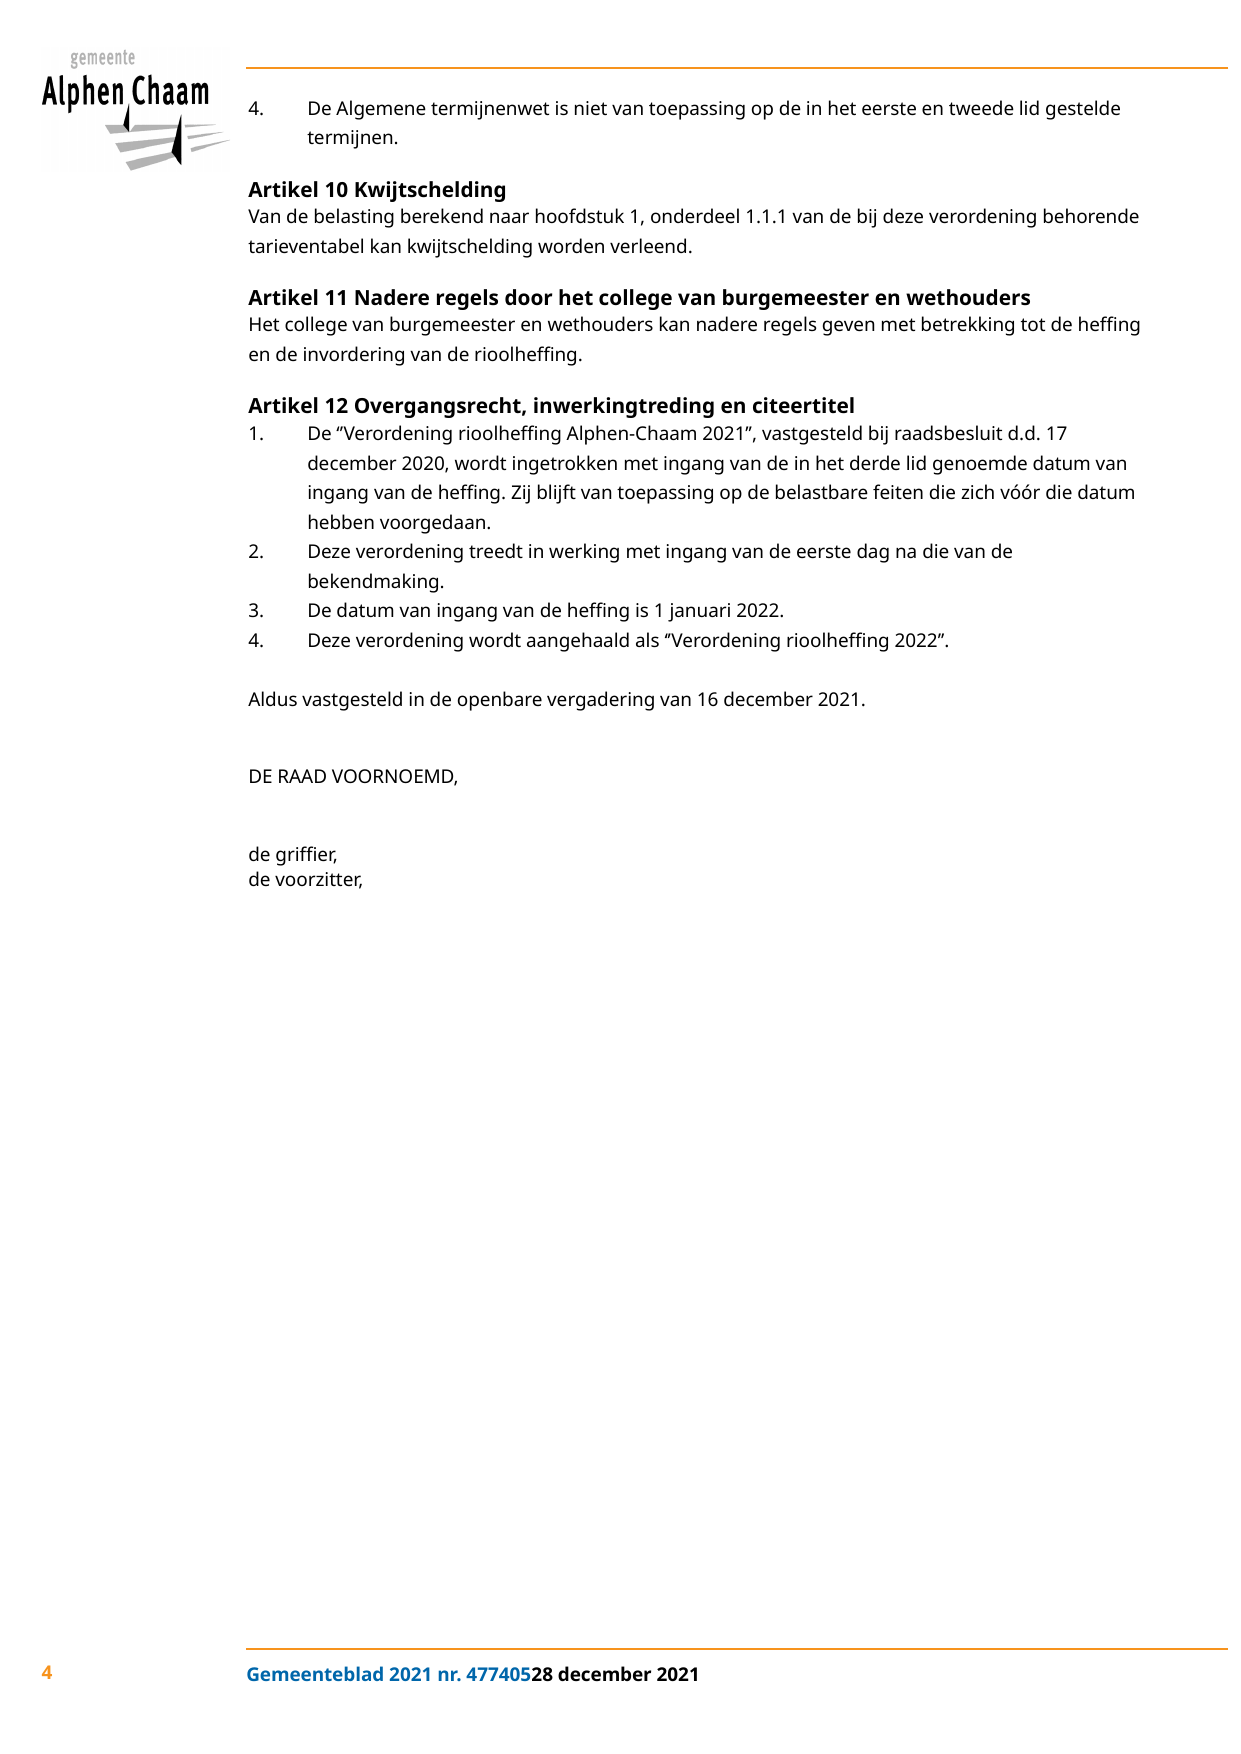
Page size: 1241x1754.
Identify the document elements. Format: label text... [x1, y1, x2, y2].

text Van de belasting berekend naar hoofdstuk 1, onderdeel 1.1.1 van de bij deze verordening behorende tarieventabel kan kwijtschelding worden verleend. [248, 203, 1152, 258]
picture [41, 47, 231, 172]
text de voorzitter, [248, 866, 1152, 892]
list De datum van ingang van de heffing is 1 januari 2022. [248, 598, 1152, 623]
list Deze verordening treedt in werking met ingang van de eerste dag na die van de bekendmaking. [248, 538, 1152, 594]
text Het college van burgemeester en wethouders kan nadere regels geven met betrekking tot de heffing en de invordering van de rioolheffing. [248, 312, 1152, 367]
list De ‘’Verordening rioolheffing Alphen-Chaam 2021’’, vastgesteld bij raadsbesluit d.d. 17 december 2020, wordt ingetrokken met ingang van de in het derde lid genoemde datum van ingang van de heffing. Zij blijft van toepassing op de belastbare feiten die zich vóór die datum hebben voorgedaan. [248, 420, 1152, 534]
text DE RAAD VOORNOEMD, [248, 763, 1152, 789]
list De Algemene termijnenwet is niet van toepassing op de in het eerste en tweede lid gestelde termijnen. [248, 95, 1152, 150]
text Artikel 12 Overgangsrecht, inwerkingtreding en citeertitel [248, 392, 1152, 420]
text de griffier, [248, 841, 1152, 866]
text Aldus vastgesteld in de openbare vergadering van 16 december 2021. [248, 686, 1152, 712]
text Artikel 10 Kwijtschelding [248, 175, 1152, 203]
list Deze verordening wordt aangehaald als ‘’Verordening rioolheffing 2022’’. [248, 627, 1152, 653]
text Artikel 11 Nadere regels door het college van burgemeester en wethouders [248, 283, 1152, 312]
